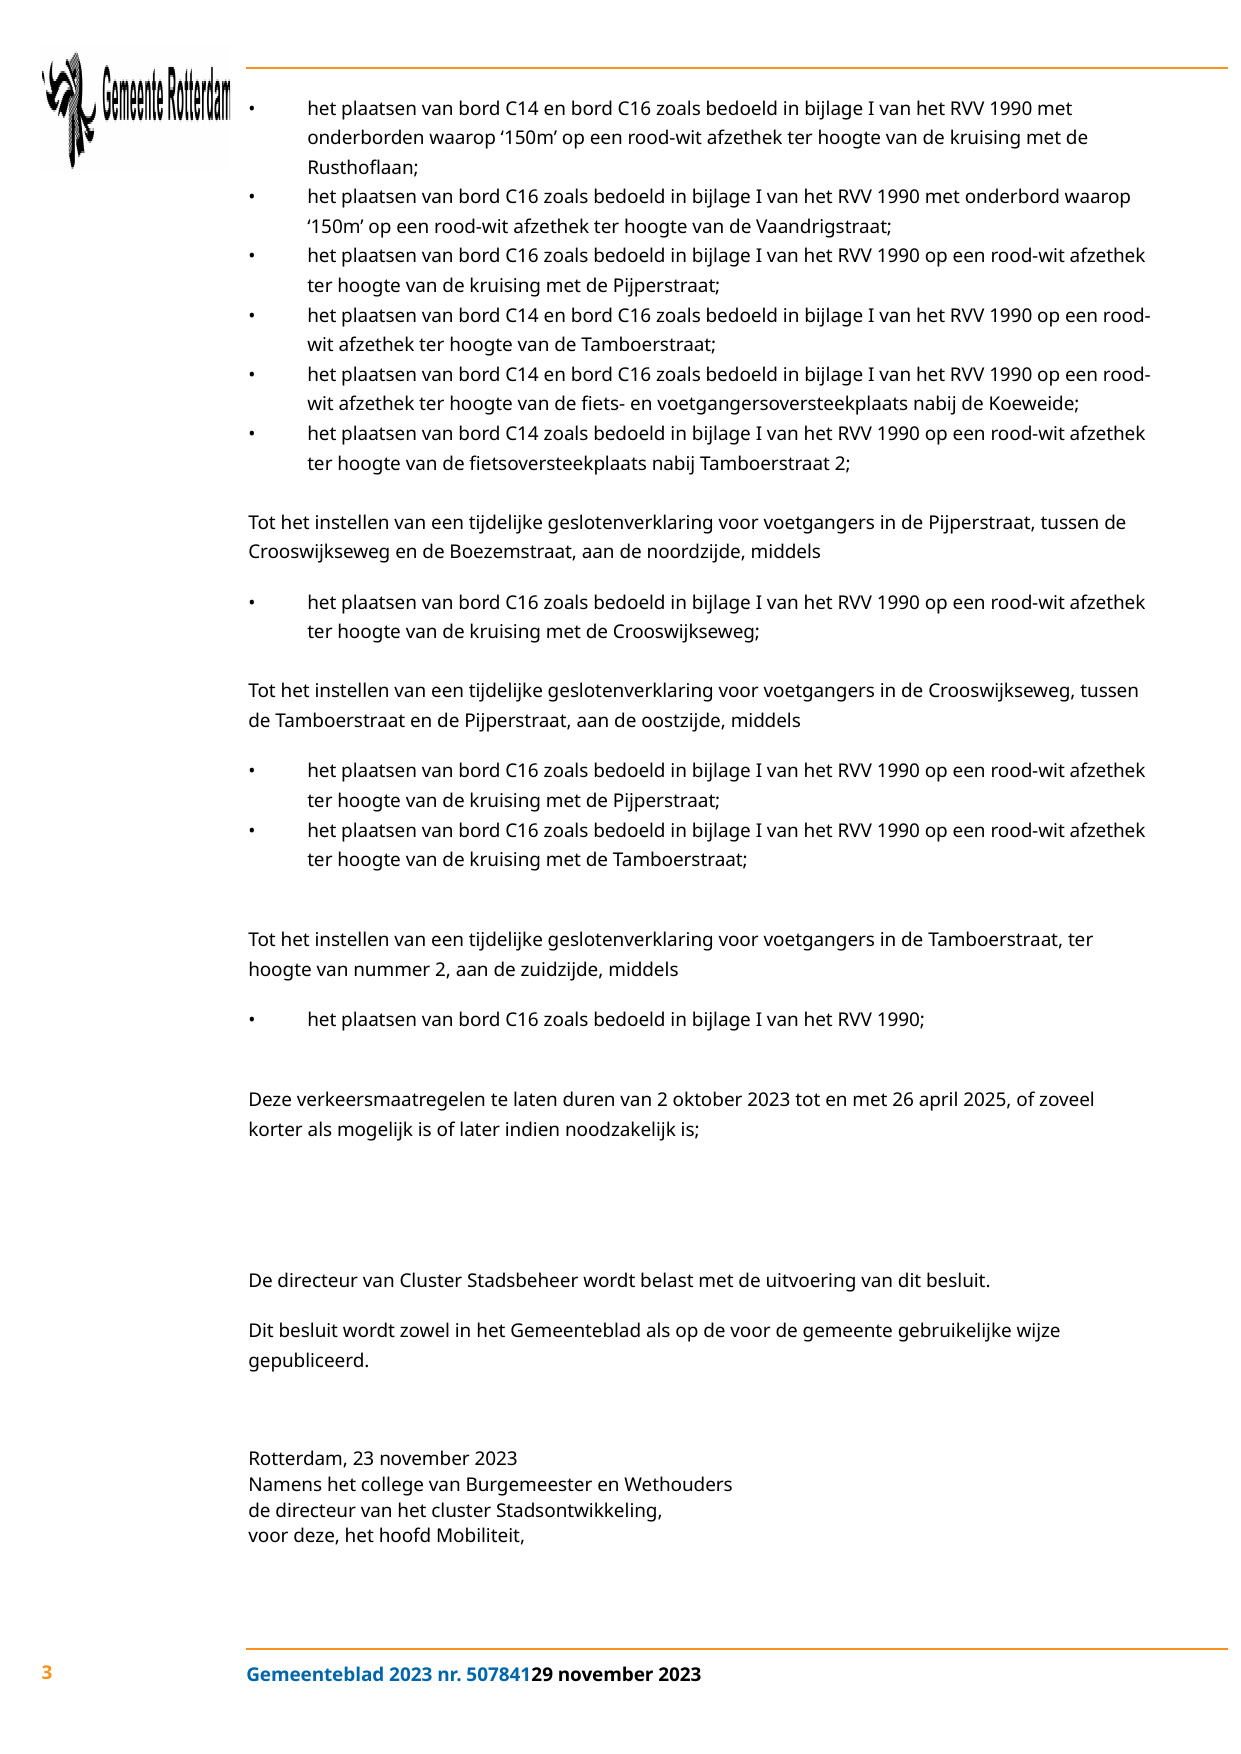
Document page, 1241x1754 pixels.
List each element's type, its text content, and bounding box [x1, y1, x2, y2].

list het plaatsen van bord C14 en bord C16 zoals bedoeld in bijlage I van het RVV 1990 op een rood-wit afzethek ter hoogte van de fiets- en voetgangersoversteekplaats nabij de Koeweide; [248, 361, 1152, 416]
text De directeur van Cluster Stadsbeheer wordt belast met de uitvoering van dit besluit. [248, 1267, 1152, 1293]
list het plaatsen van bord C14 zoals bedoeld in bijlage I van het RVV 1990 op een rood-wit afzethek ter hoogte van de fietsoversteekplaats nabij Tamboerstraat 2; [248, 420, 1152, 476]
picture [41, 47, 231, 172]
list het plaatsen van bord C16 zoals bedoeld in bijlage I van het RVV 1990 op een rood-wit afzethek ter hoogte van de kruising met de Tamboerstraat; [248, 817, 1152, 872]
text Tot het instellen van een tijdelijke geslotenverklaring voor voetgangers in de Pijperstraat, tussen de Crooswijkseweg en de Boezemstraat, aan de noordzijde, middels [248, 509, 1152, 564]
list het plaatsen van bord C14 en bord C16 zoals bedoeld in bijlage I van het RVV 1990 op een rood-wit afzethek ter hoogte van de Tamboerstraat; [248, 302, 1152, 357]
text voor deze, het hoofd Mobiliteit, [248, 1523, 1152, 1548]
text Dit besluit wordt zowel in het Gemeenteblad als op de voor de gemeente gebruikelijke wijze gepubliceerd. [248, 1318, 1152, 1373]
text Tot het instellen van een tijdelijke geslotenverklaring voor voetgangers in de Crooswijkseweg, tussen de Tamboerstraat en de Pijperstraat, aan de oostzijde, middels [248, 678, 1152, 733]
list het plaatsen van bord C16 zoals bedoeld in bijlage I van het RVV 1990; [248, 1006, 1152, 1032]
text Deze verkeersmaatregelen te laten duren van 2 oktober 2023 tot en met 26 april 2025, of zoveel korter als mogelijk is of later indien noodzakelijk is; [248, 1086, 1152, 1142]
list het plaatsen van bord C16 zoals bedoeld in bijlage I van het RVV 1990 op een rood-wit afzethek ter hoogte van de kruising met de Crooswijkseweg; [248, 589, 1152, 644]
list het plaatsen van bord C16 zoals bedoeld in bijlage I van het RVV 1990 met onderbord waarop ‘150m’ op een rood-wit afzethek ter hoogte van de Vaandrigstraat; [248, 183, 1152, 239]
list het plaatsen van bord C16 zoals bedoeld in bijlage I van het RVV 1990 op een rood-wit afzethek ter hoogte van de kruising met de Pijperstraat; [248, 243, 1152, 298]
text Tot het instellen van een tijdelijke geslotenverklaring voor voetgangers in de Tamboerstraat, ter hoogte van nummer 2, aan de zuidzijde, middels [248, 926, 1152, 982]
list het plaatsen van bord C14 en bord C16 zoals bedoeld in bijlage I van het RVV 1990 met onderborden waarop ‘150m’ op een rood-wit afzethek ter hoogte van de kruising met de Rusthoflaan; [248, 95, 1152, 180]
text Namens het college van Burgemeester en Wethouders [248, 1471, 1152, 1497]
list het plaatsen van bord C16 zoals bedoeld in bijlage I van het RVV 1990 op een rood-wit afzethek ter hoogte van de kruising met de Pijperstraat; [248, 758, 1152, 813]
text de directeur van het cluster Stadsontwikkeling, [248, 1497, 1152, 1523]
text Rotterdam, 23 november 2023 [248, 1446, 1152, 1471]
